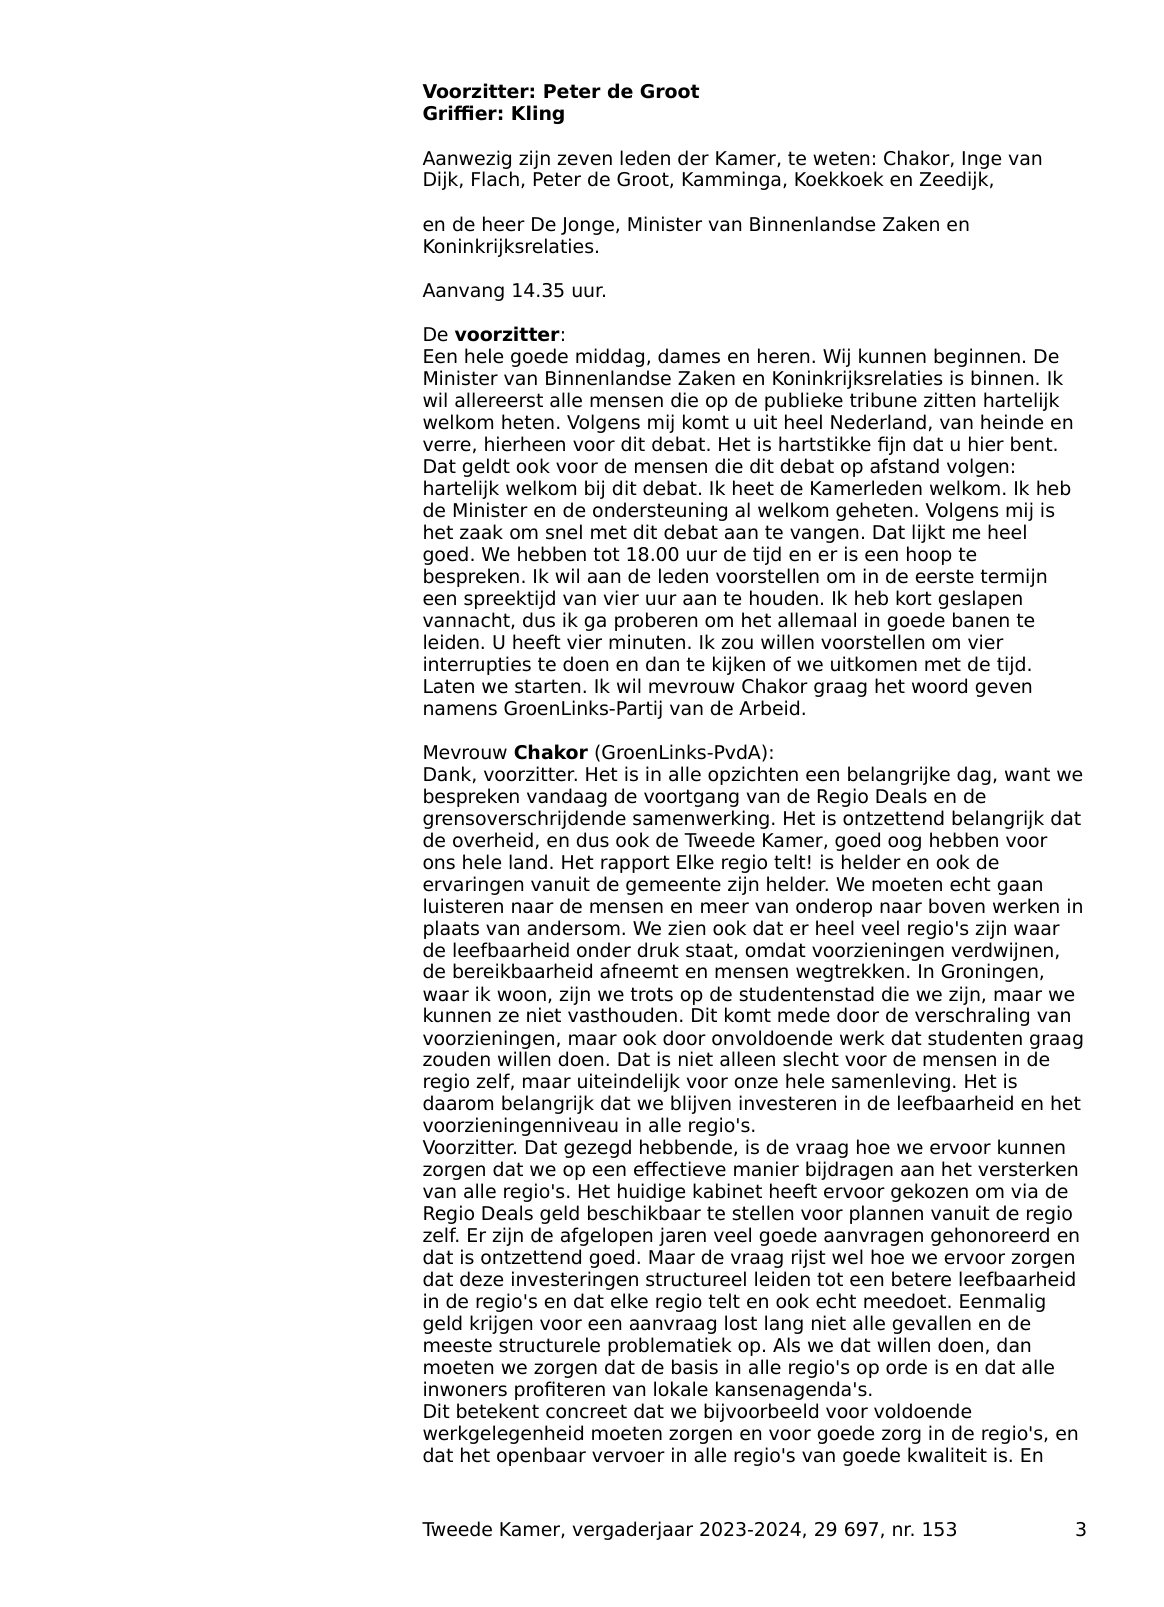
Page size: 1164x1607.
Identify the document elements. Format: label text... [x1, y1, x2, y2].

text Een hele goede middag, dames en heren. Wij kunnen beginnen. De Minister van Binnenlandse Zaken en Koninkrijksrelaties is binnen. Ik wil allereerst alle mensen die op de publieke tribune zitten hartelijk welkom heten. Volgens mij komt u uit heel Nederland, van heinde en verre, hierheen voor dit debat. Het is hartstikke fijn dat u hier bent. Dat geldt ook voor de mensen die dit debat op afstand volgen: hartelijk welkom bij dit debat. Ik heet de Kamerleden welkom. Ik heb de Minister en de ondersteuning al welkom geheten. Volgens mij is het zaak om snel met dit debat aan te vangen. Dat lijkt me heel goed. We hebben tot 18.00 uur de tijd en er is een hoop te bespreken. Ik wil aan de leden voorstellen om in de eerste termijn een spreektijd van vier uur aan te houden. Ik heb kort geslapen vannacht, dus ik ga proberen om het allemaal in goede banen te leiden. U heeft vier minuten. Ik zou willen voorstellen om vier interrupties te doen en dan te kijken of we uitkomen met de tijd. Laten we starten. Ik wil mevrouw Chakor graag het woord geven namens GroenLinks-Partij van de Arbeid. [422, 346, 1087, 719]
text en de heer De Jonge, Minister van Binnenlandse Zaken en Koninkrijksrelaties. [422, 213, 1087, 257]
text Aanvang 14.35 uur. [422, 280, 1087, 302]
text De voorzitter: [422, 324, 1087, 346]
text Voorzitter. Dat gezegd hebbende, is de vraag hoe we ervoor kunnen zorgen dat we op een effectieve manier bijdragen aan het versterken van alle regio's. Het huidige kabinet heeft ervoor gekozen om via de Regio Deals geld beschikbaar te stellen voor plannen vanuit de regio zelf. Er zijn de afgelopen jaren veel goede aanvragen gehonoreerd en dat is ontzettend goed. Maar de vraag rijst wel hoe we ervoor zorgen dat deze investeringen structureel leiden tot een betere leefbaarheid in de regio's en dat elke regio telt en ook echt meedoet. Eenmalig geld krijgen voor een aanvraag lost lang niet alle gevallen en de meeste structurele problematiek op. Als we dat willen doen, dan moeten we zorgen dat de basis in alle regio's op orde is en dat alle inwoners profiteren van lokale kansenagenda's. [422, 1137, 1087, 1401]
text Aanwezig zijn zeven leden der Kamer, te weten: Chakor, Inge van Dijk, Flach, Peter de Groot, Kamminga, Koekkoek en Zeedijk, [422, 147, 1087, 191]
text Voorzitter: Peter de Groot [422, 81, 1087, 103]
text Dank, voorzitter. Het is in alle opzichten een belangrijke dag, want we bespreken vandaag de voortgang van de Regio Deals en de grensoverschrijdende samenwerking. Het is ontzettend belangrijk dat de overheid, en dus ook de Tweede Kamer, goed oog hebben voor ons hele land. Het rapport Elke regio telt! is helder en ook de ervaringen vanuit de gemeente zijn helder. We moeten echt gaan luisteren naar de mensen en meer van onderop naar boven werken in plaats van andersom. We zien ook dat er heel veel regio's zijn waar de leefbaarheid onder druk staat, omdat voorzieningen verdwijnen, de bereikbaarheid afneemt en mensen wegtrekken. In Groningen, waar ik woon, zijn we trots op de studentenstad die we zijn, maar we kunnen ze niet vasthouden. Dit komt mede door de verschraling van voorzieningen, maar ook door onvoldoende werk dat studenten graag zouden willen doen. Dat is niet alleen slecht voor de mensen in de regio zelf, maar uiteindelijk voor onze hele samenleving. Het is daarom belangrijk dat we blijven investeren in de leefbaarheid en het voorzieningenniveau in alle regio's. [422, 764, 1087, 1137]
text Mevrouw Chakor (GroenLinks-PvdA): [422, 742, 1087, 764]
text Dit betekent concreet dat we bijvoorbeeld voor voldoende werkgelegenheid moeten zorgen en voor goede zorg in de regio's, en dat het openbaar vervoer in alle regio's van goede kwaliteit is. En [422, 1401, 1087, 1467]
text Griffier: Kling [422, 103, 1087, 125]
